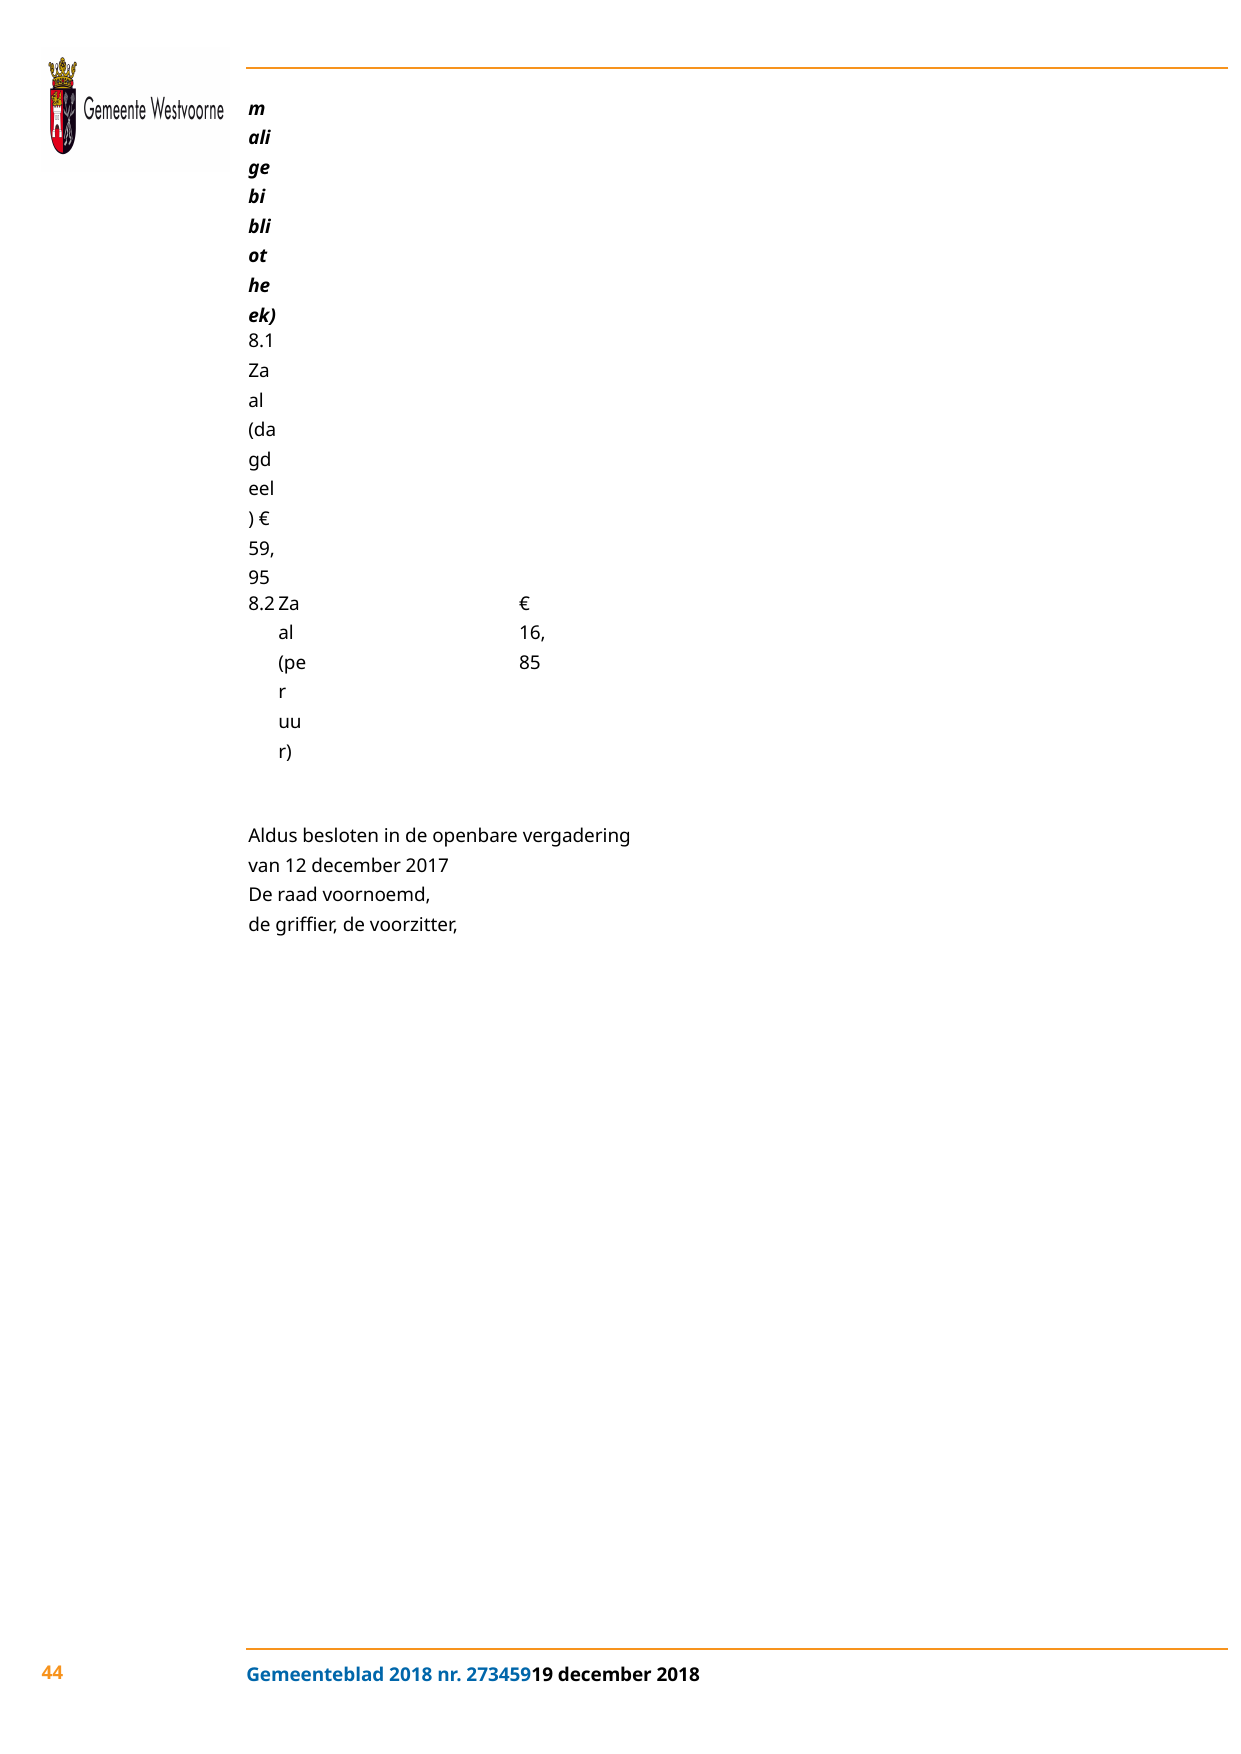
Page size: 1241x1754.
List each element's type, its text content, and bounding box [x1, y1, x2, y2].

table_cell € 16,85 [519, 590, 549, 764]
text De raad voornoemd, [248, 881, 1152, 907]
table_cell [459, 764, 489, 789]
table_cell [338, 95, 368, 328]
table_cell [308, 95, 338, 328]
table_cell [308, 590, 338, 764]
table_cell [278, 95, 308, 328]
table_cell [369, 764, 398, 789]
table_cell 8.2 [248, 590, 278, 764]
table_cell [278, 328, 308, 590]
picture [41, 47, 231, 172]
table_cell [429, 590, 459, 764]
table_cell Zaal (per uur) [278, 590, 308, 764]
table_cell [369, 590, 398, 764]
table_cell [399, 764, 429, 789]
table_cell [308, 764, 338, 789]
text Aldus besloten in de openbare vergadering [248, 822, 1152, 848]
text van 12 december 2017 [248, 852, 1152, 877]
table_cell [459, 590, 489, 764]
table_cell [338, 764, 368, 789]
table_cell [369, 95, 398, 328]
table_cell [429, 764, 459, 789]
table_cell [399, 590, 429, 764]
table_cell malige bibliotheek) [248, 95, 278, 328]
table_cell [489, 764, 519, 789]
text de griffier, de voorzitter, [248, 911, 1152, 937]
table_cell [489, 590, 519, 764]
table_cell 8.1 Zaal (dagdeel) € 59,95 [248, 328, 278, 590]
table_cell [519, 764, 549, 789]
table_cell [248, 764, 278, 789]
table_cell [278, 764, 308, 789]
table_cell [338, 590, 368, 764]
